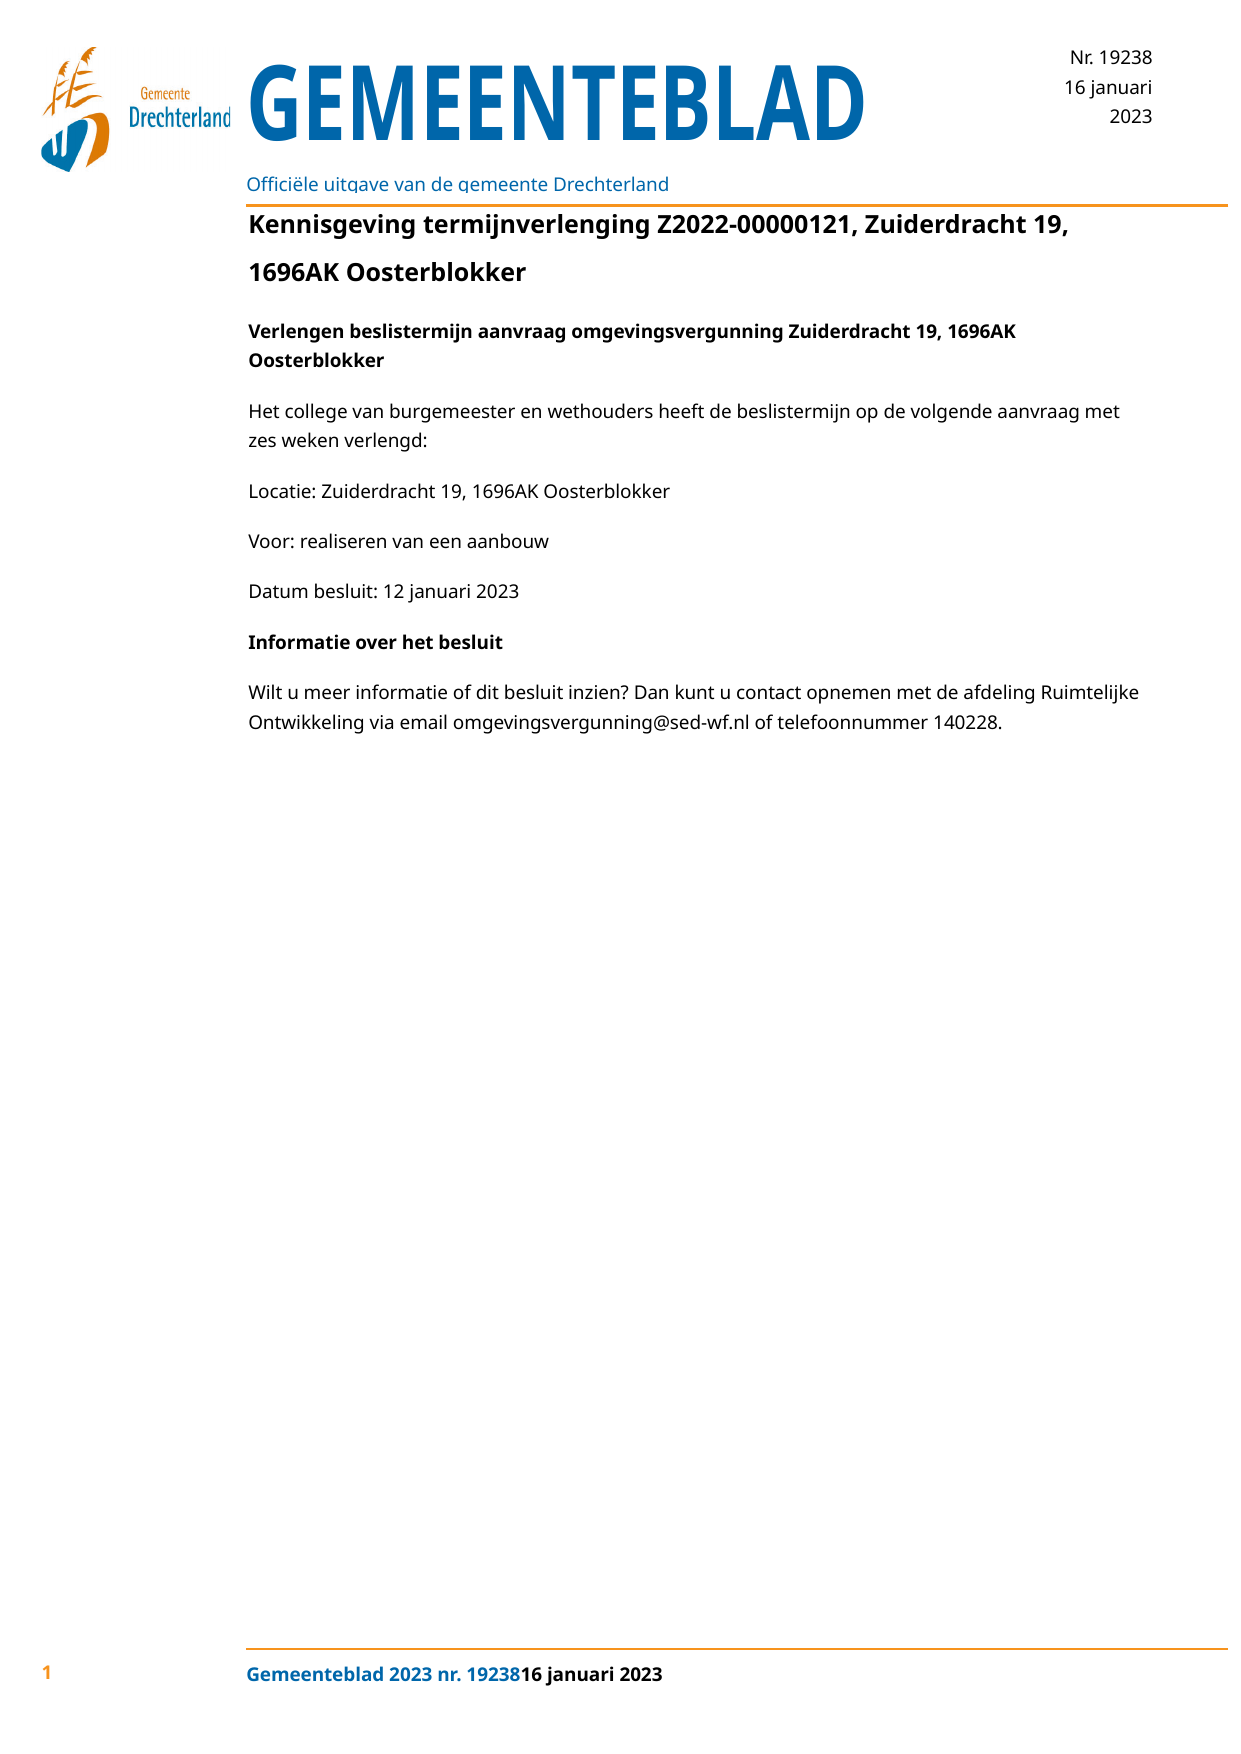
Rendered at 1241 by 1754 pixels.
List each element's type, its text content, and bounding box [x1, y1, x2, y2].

text Voor: realiseren van een aanbouw [248, 528, 1152, 554]
picture [41, 158, 64, 172]
picture [41, 47, 231, 172]
text Kennisgeving termijnverlenging Z2022-00000121, Zuiderdracht 19, 1696AK Oosterblokker [248, 207, 1152, 288]
text Het college van burgemeester en wethouders heeft de beslistermijn op de volgende aanvraag met zes weken verlengd: [248, 398, 1152, 453]
picture [226, 115, 231, 124]
text Locatie: Zuiderdracht 19, 1696AK Oosterblokker [248, 478, 1152, 504]
text Wilt u meer informatie of dit besluit inzien? Dan kunt u contact opnemen met de afdeling Ruimtelijke Ontwikkeling via email omgevingsvergunning@sed-wf.nl of telefoonnummer 140228. [248, 679, 1152, 735]
text Datum besluit: 12 januari 2023 [248, 579, 1152, 604]
text Verlengen beslistermijn aanvraag omgevingsvergunning Zuiderdracht 19, 1696AK Oosterblokker [248, 318, 1152, 373]
text Informatie over het besluit [248, 629, 1152, 655]
